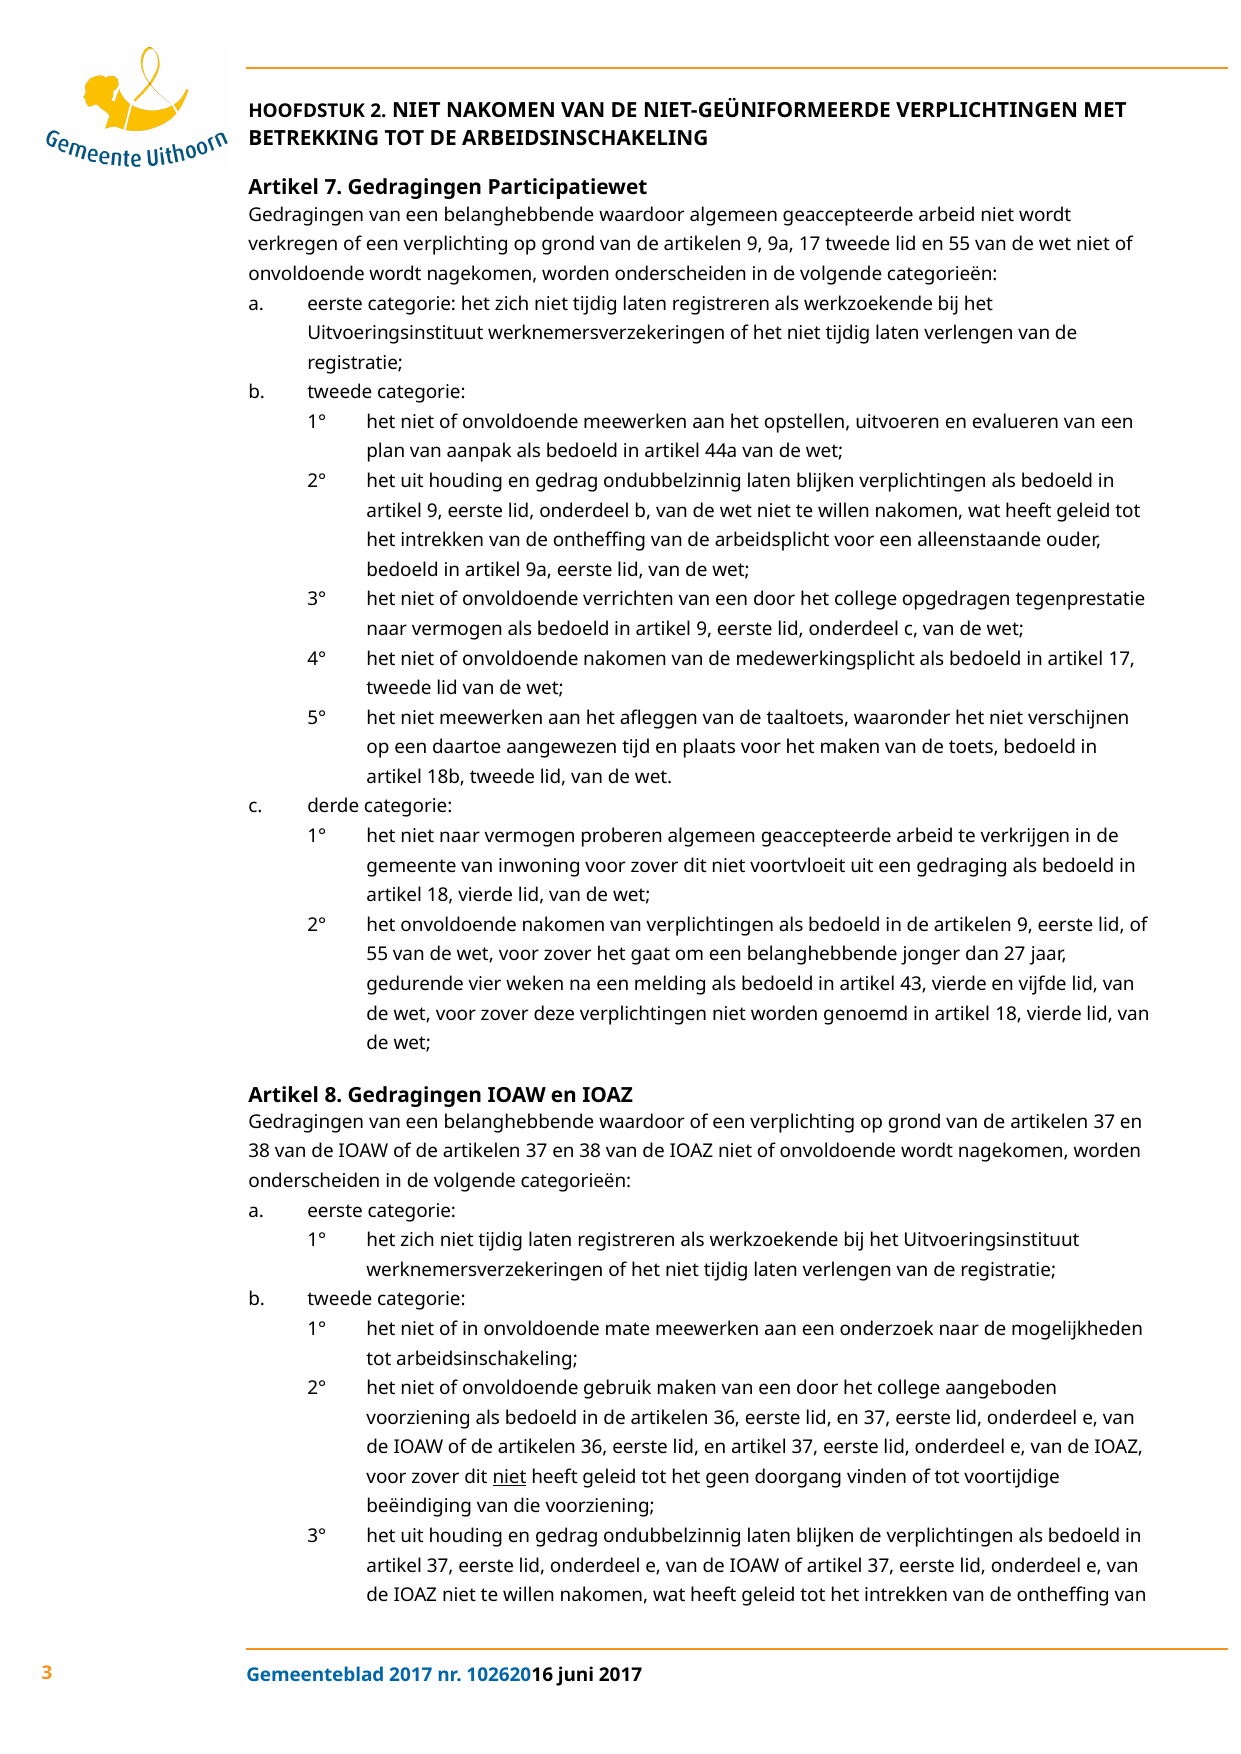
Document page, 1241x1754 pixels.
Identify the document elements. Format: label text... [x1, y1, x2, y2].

picture [41, 47, 231, 172]
list tweede categorie: [248, 378, 1152, 404]
text Gedragingen van een belanghebbende waardoor of een verplichting op grond van de artikelen 37 en 38 van de IOAW of de artikelen 37 en 38 van de IOAZ niet of onvoldoende wordt nagekomen, worden onderscheiden in de volgende categorieën: [248, 1108, 1152, 1193]
list het uit houding en gedrag ondubbelzinnig laten blijken de verplichtingen als bedoeld in artikel 37, eerste lid, onderdeel e, van de IOAW of artikel 37, eerste lid, onderdeel e, van de IOAZ niet te willen nakomen, wat heeft geleid tot het intrekken van de ontheffing van [307, 1522, 1152, 1607]
list het uit houding en gedrag ondubbelzinnig laten blijken verplichtingen als bedoeld in artikel 9, eerste lid, onderdeel b, van de wet niet te willen nakomen, wat heeft geleid tot het intrekken van de ontheffing van de arbeidsplicht voor een alleenstaande ouder, bedoeld in artikel 9a, eerste lid, van de wet; [307, 467, 1152, 582]
list het niet meewerken aan het afleggen van de taaltoets, waaronder het niet verschijnen op een daartoe aangewezen tijd en plaats voor het maken van de toets, bedoeld in artikel 18b, tweede lid, van de wet. [307, 704, 1152, 789]
list het niet of in onvoldoende mate meewerken aan een onderzoek naar de mogelijkheden tot arbeidsinschakeling; [307, 1315, 1152, 1371]
list het niet of onvoldoende verrichten van een door het college opgedragen tegenprestatie naar vermogen als bedoeld in artikel 9, eerste lid, onderdeel c, van de wet; [307, 586, 1152, 641]
list het onvoldoende nakomen van verplichtingen als bedoeld in de artikelen 9, eerste lid, of 55 van de wet, voor zover het gaat om een belanghebbende jonger dan 27 jaar, gedurende vier weken na een melding als bedoeld in artikel 43, vierde en vijfde lid, van de wet, voor zover deze verplichtingen niet worden genoemd in artikel 18, vierde lid, van de wet; [307, 911, 1152, 1055]
list het niet of onvoldoende nakomen van de medewerkingsplicht als bedoeld in artikel 17, tweede lid van de wet; [307, 645, 1152, 700]
list het niet of onvoldoende meewerken aan het opstellen, uitvoeren en evalueren van een plan van aanpak als bedoeld in artikel 44a van de wet; [307, 408, 1152, 463]
text Gedragingen van een belanghebbende waardoor algemeen geaccepteerde arbeid niet wordt verkregen of een verplichting op grond van de artikelen 9, 9a, 17 tweede lid en 55 van de wet niet of onvoldoende wordt nagekomen, worden onderscheiden in de volgende categorieën: [248, 201, 1152, 286]
list derde categorie: [248, 793, 1152, 818]
list eerste categorie: [248, 1197, 1152, 1223]
list eerste categorie: het zich niet tijdig laten registreren als werkzoekende bij het Uitvoeringsinstituut werknemersverzekeringen of het niet tijdig laten verlengen van de registratie; [248, 290, 1152, 374]
list tweede categorie: [248, 1286, 1152, 1311]
text HOOFDSTUK 2. NIET NAKOMEN VAN DE NIET-GEÜNIFORMEERDE VERPLICHTINGEN MET BETREKKING TOT DE ARBEIDSINSCHAKELING [248, 95, 1152, 152]
list het niet of onvoldoende gebruik maken van een door het college aangeboden voorziening als bedoeld in de artikelen 36, eerste lid, en 37, eerste lid, onderdeel e, van de IOAW of de artikelen 36, eerste lid, en artikel 37, eerste lid, onderdeel e, van de IOAZ, voor zover dit niet heeft geleid tot het geen doorgang vinden of tot voortijdige beëindiging van die voorziening; [307, 1374, 1152, 1518]
list het zich niet tijdig laten registreren als werkzoekende bij het Uitvoeringsinstituut werknemersverzekeringen of het niet tijdig laten verlengen van de registratie; [307, 1226, 1152, 1282]
text Artikel 8. Gedragingen IOAW en IOAZ [248, 1080, 1152, 1108]
text Artikel 7. Gedragingen Participatiewet [248, 172, 1152, 201]
list het niet naar vermogen proberen algemeen geaccepteerde arbeid te verkrijgen in de gemeente van inwoning voor zover dit niet voortvloeit uit een gedraging als bedoeld in artikel 18, vierde lid, van de wet; [307, 822, 1152, 907]
